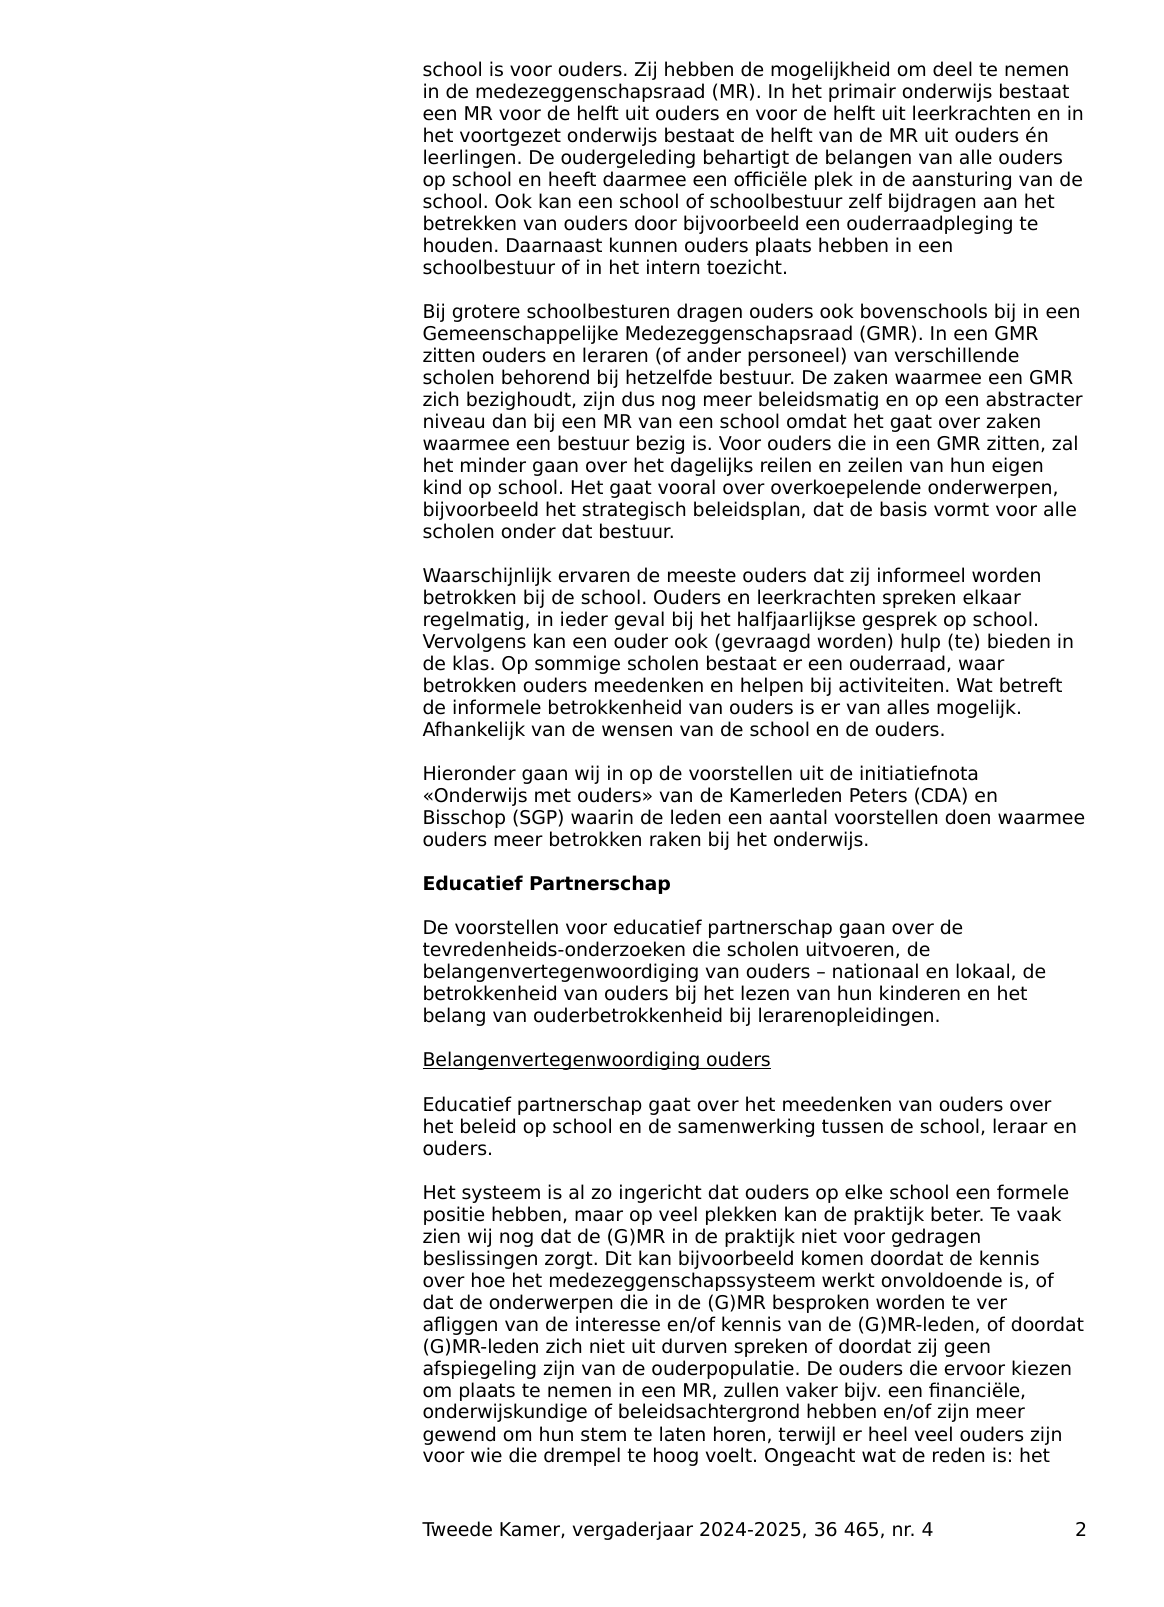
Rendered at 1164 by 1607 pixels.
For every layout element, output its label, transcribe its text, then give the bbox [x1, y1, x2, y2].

text Hieronder gaan wij in op de voorstellen uit de initiatiefnota «Onderwijs met ouders» van de Kamerleden Peters (CDA) en Bisschop (SGP) waarin de leden een aantal voorstellen doen waarmee ouders meer betrokken raken bij het onderwijs. [422, 763, 1087, 851]
text De voorstellen voor educatief partnerschap gaan over de tevredenheids-onderzoeken die scholen uitvoeren, de belangenvertegenwoordiging van ouders – nationaal en lokaal, de betrokkenheid van ouders bij het lezen van hun kinderen en het belang van ouderbetrokkenheid bij lerarenopleidingen. [422, 917, 1087, 1027]
text Educatief partnerschap gaat over het meedenken van ouders over het beleid op school en de samenwerking tussen de school, leraar en ouders. [422, 1093, 1087, 1159]
text school is voor ouders. Zij hebben de mogelijkheid om deel te nemen in de medezeggenschapsraad (MR). In het primair onderwijs bestaat een MR voor de helft uit ouders en voor de helft uit leerkrachten en in het voortgezet onderwijs bestaat de helft van de MR uit ouders én leerlingen. De oudergeleding behartigt de belangen van alle ouders op school en heeft daarmee een officiële plek in de aansturing van de school. Ook kan een school of schoolbestuur zelf bijdragen aan het betrekken van ouders door bijvoorbeeld een ouderraadpleging te houden. Daarnaast kunnen ouders plaats hebben in een schoolbestuur of in het intern toezicht. [422, 59, 1087, 279]
subtitle Educatief Partnerschap [422, 873, 1087, 895]
text Bij grotere schoolbesturen dragen ouders ook bovenschools bij in een Gemeenschappelijke Medezeggenschapsraad (GMR). In een GMR zitten ouders en leraren (of ander personeel) van verschillende scholen behorend bij hetzelfde bestuur. De zaken waarmee een GMR zich bezighoudt, zijn dus nog meer beleidsmatig en op een abstracter niveau dan bij een MR van een school omdat het gaat over zaken waarmee een bestuur bezig is. Voor ouders die in een GMR zitten, zal het minder gaan over het dagelijks reilen en zeilen van hun eigen kind op school. Het gaat vooral over overkoepelende onderwerpen, bijvoorbeeld het strategisch beleidsplan, dat de basis vormt voor alle scholen onder dat bestuur. [422, 301, 1087, 543]
text Waarschijnlijk ervaren de meeste ouders dat zij informeel worden betrokken bij de school. Ouders en leerkrachten spreken elkaar regelmatig, in ieder geval bij het halfjaarlijkse gesprek op school. Vervolgens kan een ouder ook (gevraagd worden) hulp (te) bieden in de klas. Op sommige scholen bestaat er een ouderraad, waar betrokken ouders meedenken en helpen bij activiteiten. Wat betreft de informele betrokkenheid van ouders is er van alles mogelijk. Afhankelijk van de wensen van de school en de ouders. [422, 565, 1087, 741]
subtitle Belangenvertegenwoordiging ouders [422, 1049, 1087, 1071]
text Het systeem is al zo ingericht dat ouders op elke school een formele positie hebben, maar op veel plekken kan de praktijk beter. Te vaak zien wij nog dat de (G)MR in de praktijk niet voor gedragen beslissingen zorgt. Dit kan bijvoorbeeld komen doordat de kennis over hoe het medezeggenschapssysteem werkt onvoldoende is, of dat de onderwerpen die in de (G)MR besproken worden te ver afliggen van de interesse en/of kennis van de (G)MR-leden, of doordat (G)MR-leden zich niet uit durven spreken of doordat zij geen afspiegeling zijn van de ouderpopulatie. De ouders die ervoor kiezen om plaats te nemen in een MR, zullen vaker bijv. een financiële, onderwijskundige of beleidsachtergrond hebben en/of zijn meer gewend om hun stem te laten horen, terwijl er heel veel ouders zijn voor wie die drempel te hoog voelt. Ongeacht wat de reden is: het [422, 1182, 1087, 1467]
